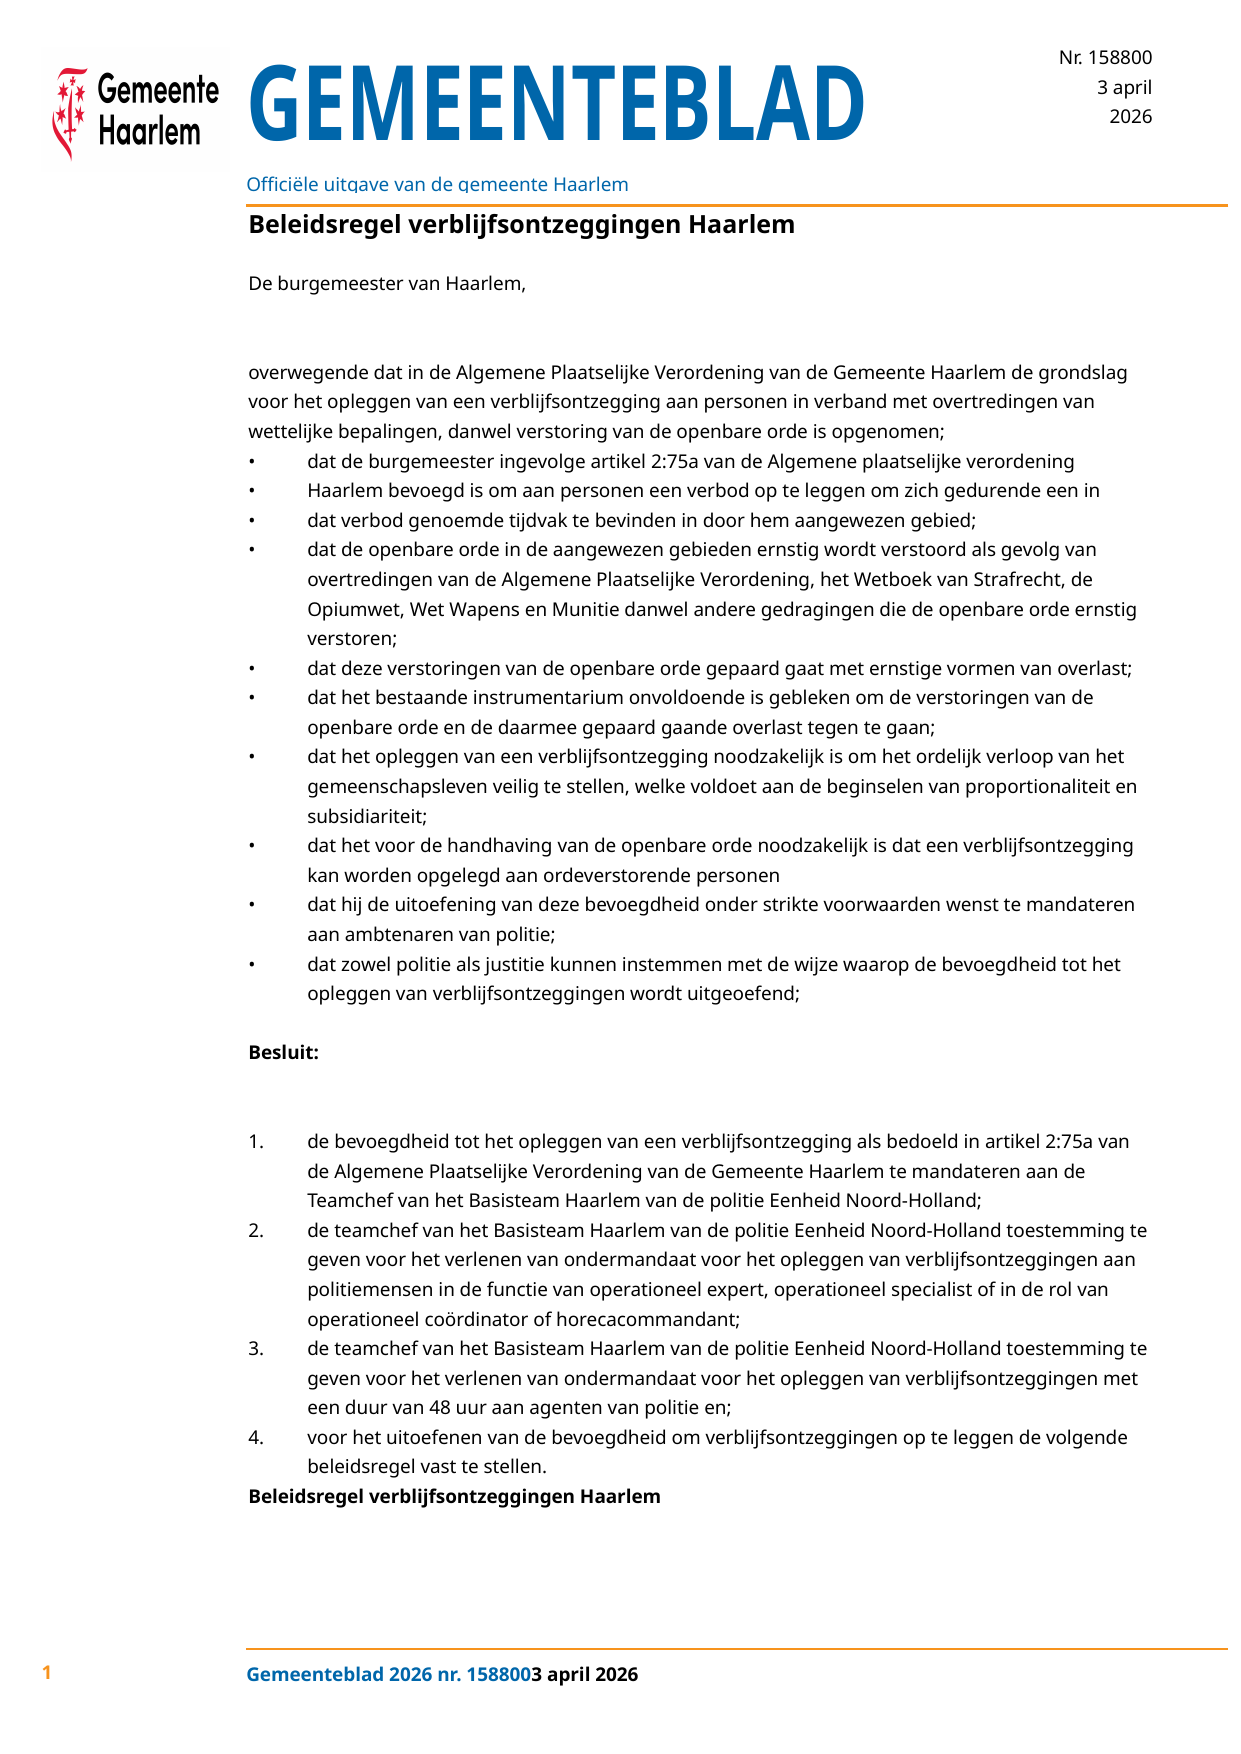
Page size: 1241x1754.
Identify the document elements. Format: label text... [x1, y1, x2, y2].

list dat zowel politie als justitie kunnen instemmen met de wijze waarop de bevoegdheid tot het opleggen van verblijfsontzeggingen wordt uitgeoefend; [248, 951, 1152, 1006]
list voor het uitoefenen van de bevoegdheid om verblijfsontzeggingen op te leggen de volgende beleidsregel vast te stellen. [248, 1424, 1152, 1479]
list dat het bestaande instrumentarium onvoldoende is gebleken om de verstoringen van de openbare orde en de daarmee gepaard gaande overlast tegen te gaan; [248, 684, 1152, 740]
list dat deze verstoringen van de openbare orde gepaard gaat met ernstige vormen van overlast; [248, 655, 1152, 681]
list dat het opleggen van een verblijfsontzegging noodzakelijk is om het ordelijk verloop van het gemeenschapsleven veilig te stellen, welke voldoet aan de beginselen van proportionaliteit en subsidiariteit; [248, 744, 1152, 828]
list de teamchef van het Basisteam Haarlem van de politie Eenheid Noord-Holland toestemming te geven voor het verlenen van ondermandaat voor het opleggen van verblijfsontzeggingen met een duur van 48 uur aan agenten van politie en; [248, 1335, 1152, 1420]
text De burgemeester van Haarlem, [248, 270, 1152, 296]
list dat het voor de handhaving van de openbare orde noodzakelijk is dat een verblijfsontzegging kan worden opgelegd aan ordeverstorende personen [248, 832, 1152, 888]
list dat de burgemeester ingevolge artikel 2:75a van de Algemene plaatselijke verordening [248, 448, 1152, 473]
text Beleidsregel verblijfsontzeggingen Haarlem [248, 207, 1152, 241]
text Besluit: [248, 1039, 1152, 1065]
text Beleidsregel verblijfsontzeggingen Haarlem [248, 1483, 1152, 1509]
list dat verbod genoemde tijdvak te bevinden in door hem aangewezen gebied; [248, 507, 1152, 533]
list de bevoegdheid tot het opleggen van een verblijfsontzegging als bedoeld in artikel 2:75a van de Algemene Plaatselijke Verordening van de Gemeente Haarlem te mandateren aan de Teamchef van het Basisteam Haarlem van de politie Eenheid Noord-Holland; [248, 1128, 1152, 1213]
list dat de openbare orde in de aangewezen gebieden ernstig wordt verstoord als gevolg van overtredingen van de Algemene Plaatselijke Verordening, het Wetboek van Strafrecht, de Opiumwet, Wet Wapens en Munitie danwel andere gedragingen die de openbare orde ernstig verstoren; [248, 537, 1152, 651]
picture [41, 47, 231, 172]
text overwegende dat in de Algemene Plaatselijke Verordening van de Gemeente Haarlem de grondslag voor het opleggen van een verblijfsontzegging aan personen in verband met overtredingen van wettelijke bepalingen, danwel verstoring van de openbare orde is opgenomen; [248, 359, 1152, 444]
list Haarlem bevoegd is om aan personen een verbod op te leggen om zich gedurende een in [248, 477, 1152, 503]
list de teamchef van het Basisteam Haarlem van de politie Eenheid Noord-Holland toestemming te geven voor het verlenen van ondermandaat voor het opleggen van verblijfsontzeggingen aan politiemensen in de functie van operationeel expert, operationeel specialist of in de rol van operationeel coördinator of horecacommandant; [248, 1217, 1152, 1331]
list dat hij de uitoefening van deze bevoegdheid onder strikte voorwaarden wenst te mandateren aan ambtenaren van politie; [248, 892, 1152, 947]
